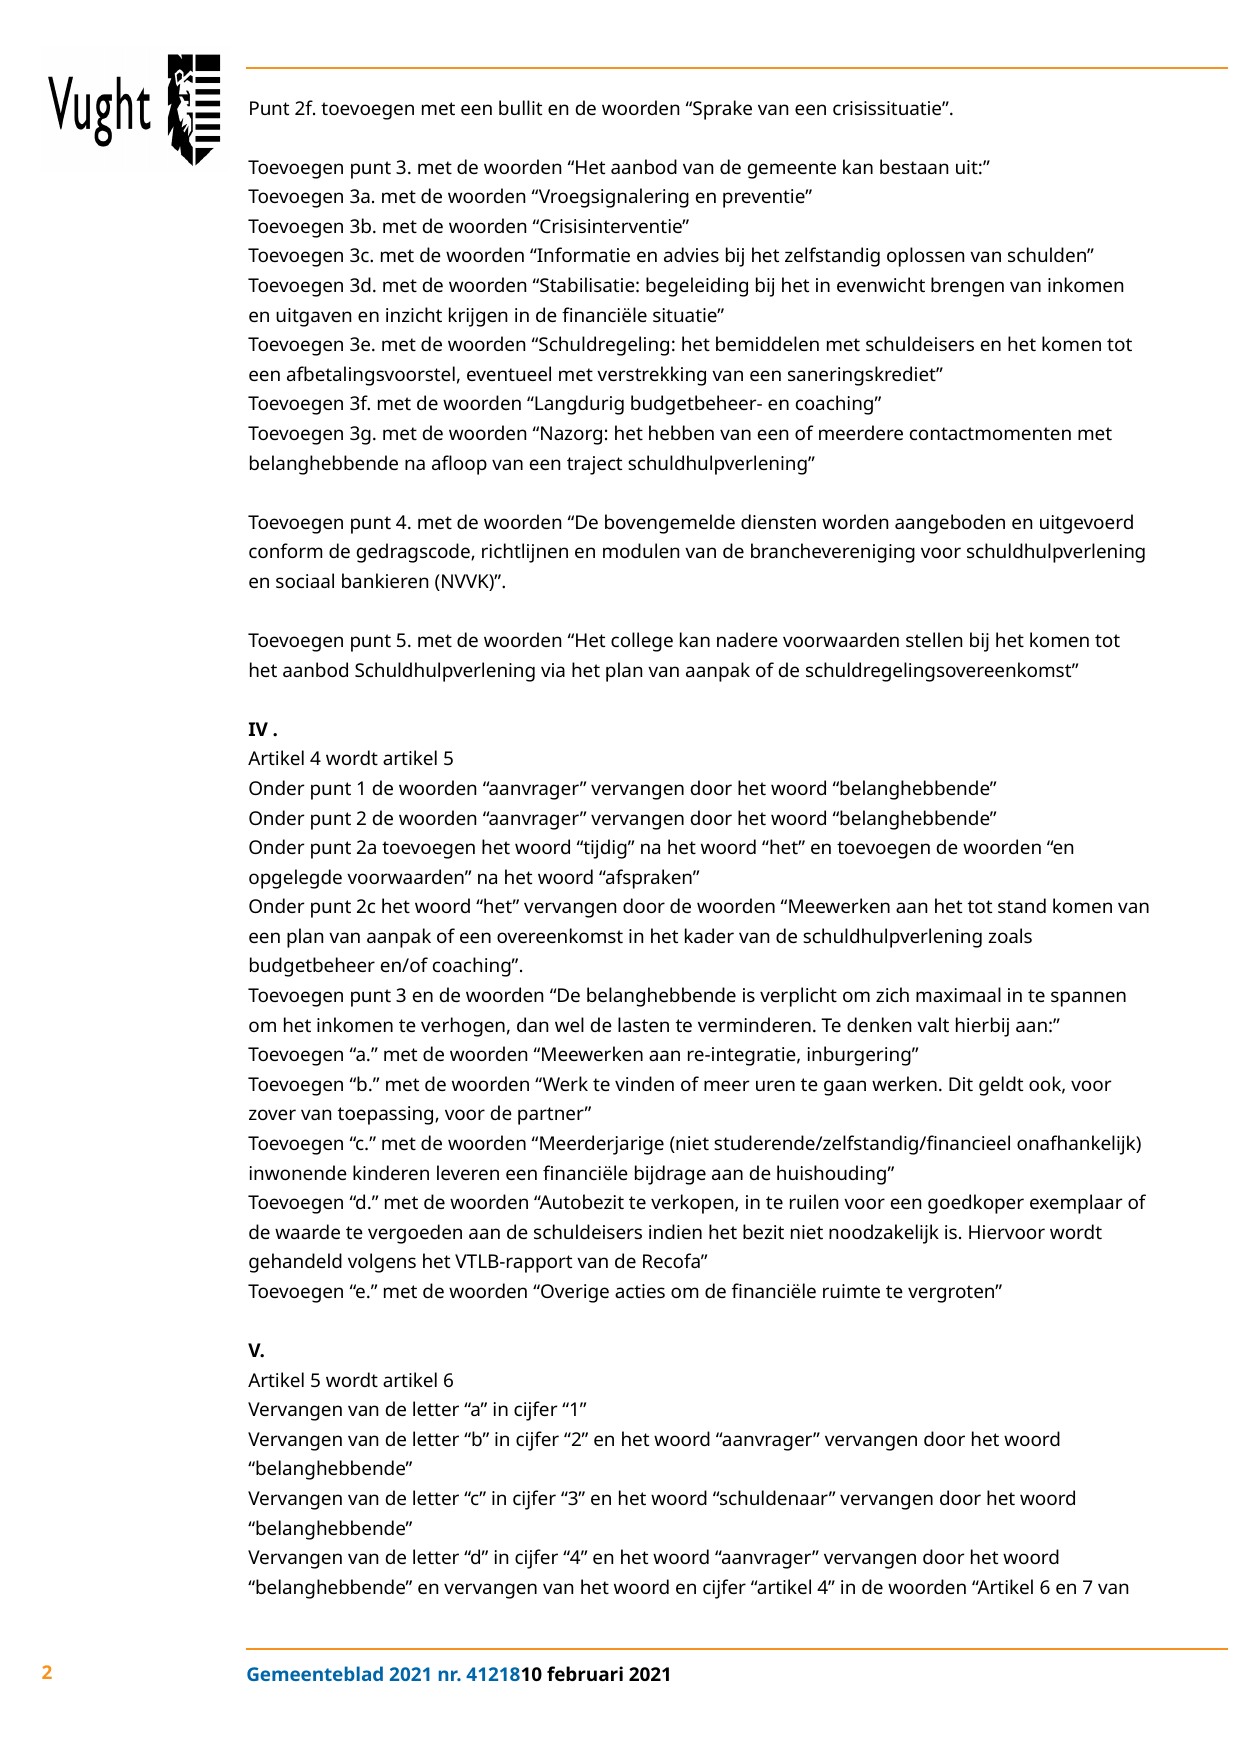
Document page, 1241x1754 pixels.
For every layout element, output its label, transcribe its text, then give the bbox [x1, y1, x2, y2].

text Toevoegen “c.” met de woorden “Meerderjarige (niet studerende/zelfstandig/financieel onafhankelijk) inwonende kinderen leveren een financiële bijdrage aan de huishouding” [248, 1130, 1152, 1186]
text Toevoegen 3g. met de woorden “Nazorg: het hebben van een of meerdere contactmomenten met belanghebbende na afloop van een traject schuldhulpverlening” [248, 420, 1152, 476]
text Onder punt 2c het woord “het” vervangen door de woorden “Meewerken aan het tot stand komen van een plan van aanpak of een overeenkomst in het kader van de schuldhulpverlening zoals budgetbeheer en/of coaching”. [248, 893, 1152, 978]
text Toevoegen “b.” met de woorden “Werk te vinden of meer uren te gaan werken. Dit geldt ook, voor zover van toepassing, voor de partner” [248, 1071, 1152, 1126]
text Toevoegen 3c. met de woorden “Informatie en advies bij het zelfstandig oplossen van schulden” [248, 243, 1152, 268]
picture [41, 47, 231, 172]
text Artikel 4 wordt artikel 5 [248, 746, 1152, 771]
text Onder punt 2 de woorden “aanvrager” vervangen door het woord “belanghebbende” [248, 805, 1152, 831]
text Vervangen van de letter “a” in cijfer “1” [248, 1396, 1152, 1422]
text Punt 2f. toevoegen met een bullit en de woorden “Sprake van een crisissituatie”. [248, 95, 1152, 121]
text Toevoegen punt 3. met de woorden “Het aanbod van de gemeente kan bestaan uit:” [248, 154, 1152, 180]
text Vervangen van de letter “d” in cijfer “4” en het woord “aanvrager” vervangen door het woord “belanghebbende” en vervangen van het woord en cijfer “artikel 4” in de woorden “Artikel 6 en 7 van [248, 1544, 1152, 1600]
text Toevoegen punt 4. met de woorden “De bovengemelde diensten worden aangeboden en uitgevoerd conform de gedragscode, richtlijnen en modulen van de branchevereniging voor schuldhulpverlening en sociaal bankieren (NVVK)”. [248, 509, 1152, 594]
text Toevoegen 3b. met de woorden “Crisisinterventie” [248, 213, 1152, 239]
text Toevoegen punt 5. met de woorden “Het college kan nadere voorwaarden stellen bij het komen tot het aanbod Schuldhulpverlening via het plan van aanpak of de schuldregelingsovereenkomst” [248, 627, 1152, 683]
text Toevoegen 3a. met de woorden “Vroegsignalering en preventie” [248, 183, 1152, 209]
text Onder punt 1 de woorden “aanvrager” vervangen door het woord “belanghebbende” [248, 775, 1152, 801]
text Onder punt 2a toevoegen het woord “tijdig” na het woord “het” en toevoegen de woorden “en opgelegde voorwaarden” na het woord “afspraken” [248, 834, 1152, 890]
text Vervangen van de letter “c” in cijfer “3” en het woord “schuldenaar” vervangen door het woord “belanghebbende” [248, 1485, 1152, 1541]
text Toevoegen 3e. met de woorden “Schuldregeling: het bemiddelen met schuldeisers en het komen tot een afbetalingsvoorstel, eventueel met verstrekking van een saneringskrediet” [248, 331, 1152, 387]
text Toevoegen “e.” met de woorden “Overige acties om de financiële ruimte te vergroten” [248, 1278, 1152, 1304]
text Toevoegen “d.” met de woorden “Autobezit te verkopen, in te ruilen voor een goedkoper exemplaar of de waarde te vergoeden aan de schuldeisers indien het bezit niet noodzakelijk is. Hiervoor wordt gehandeld volgens het VTLB-rapport van de Recofa” [248, 1189, 1152, 1274]
text Toevoegen 3f. met de woorden “Langdurig budgetbeheer- en coaching” [248, 391, 1152, 416]
text Toevoegen punt 3 en de woorden “De belanghebbende is verplicht om zich maximaal in te spannen om het inkomen te verhogen, dan wel de lasten te verminderen. Te denken valt hierbij aan:” [248, 982, 1152, 1038]
text Toevoegen 3d. met de woorden “Stabilisatie: begeleiding bij het in evenwicht brengen van inkomen en uitgaven en inzicht krijgen in de financiële situatie” [248, 272, 1152, 328]
text V. [248, 1337, 1152, 1363]
text IV . [248, 716, 1152, 742]
text Vervangen van de letter “b” in cijfer “2” en het woord “aanvrager” vervangen door het woord “belanghebbende” [248, 1426, 1152, 1481]
text Artikel 5 wordt artikel 6 [248, 1367, 1152, 1393]
text Toevoegen “a.” met de woorden “Meewerken aan re-integratie, inburgering” [248, 1041, 1152, 1067]
